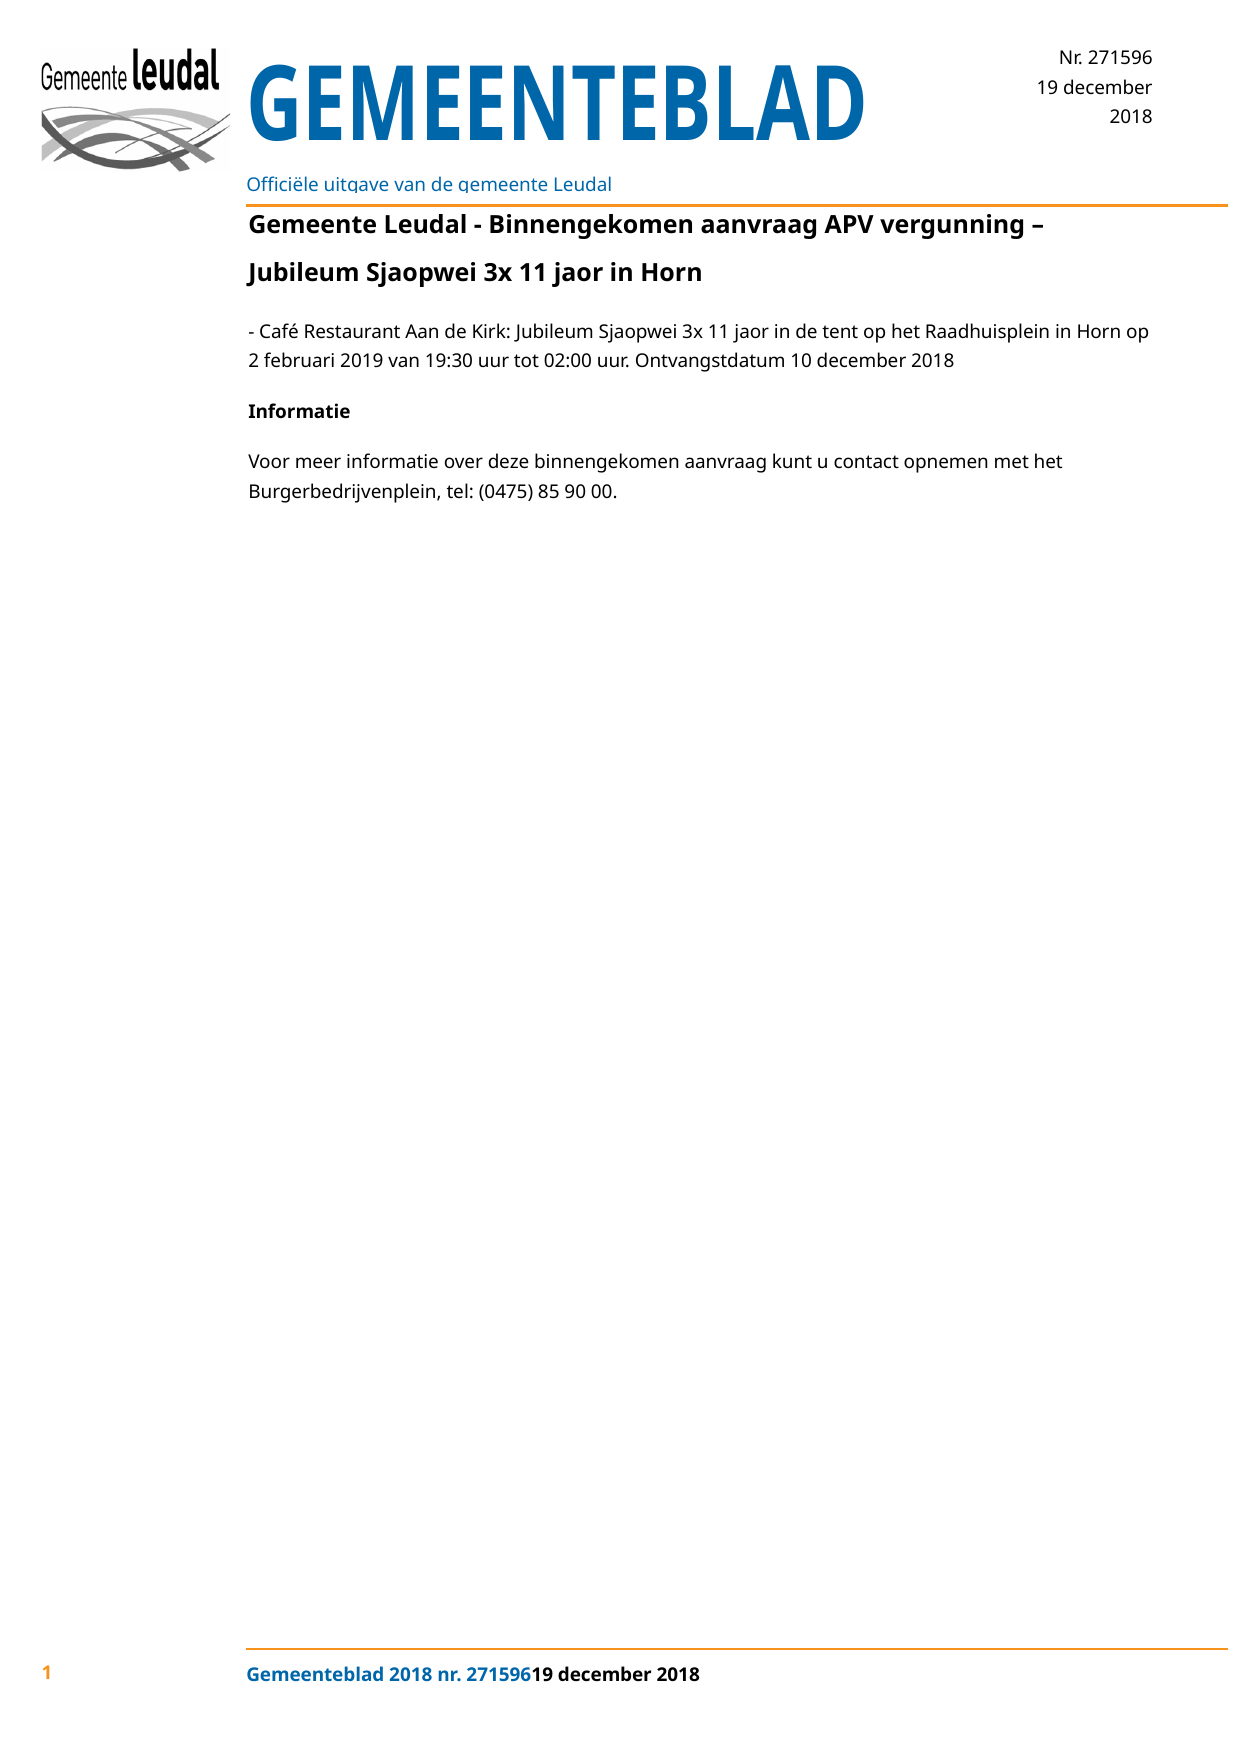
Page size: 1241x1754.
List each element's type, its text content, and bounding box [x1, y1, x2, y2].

text - Café Restaurant Aan de Kirk: Jubileum Sjaopwei 3x 11 jaor in de tent op het Raadhuisplein in Horn op 2 februari 2019 van 19:30 uur tot 02:00 uur. Ontvangstdatum 10 december 2018 [248, 318, 1152, 373]
text Informatie [248, 398, 1152, 424]
text Voor meer informatie over deze binnengekomen aanvraag kunt u contact opnemen met het Burgerbedrijvenplein, tel: (0475) 85 90 00. [248, 448, 1152, 504]
text Gemeente Leudal - Binnengekomen aanvraag APV vergunning – Jubileum Sjaopwei 3x 11 jaor in Horn [248, 207, 1152, 288]
picture [41, 47, 231, 172]
